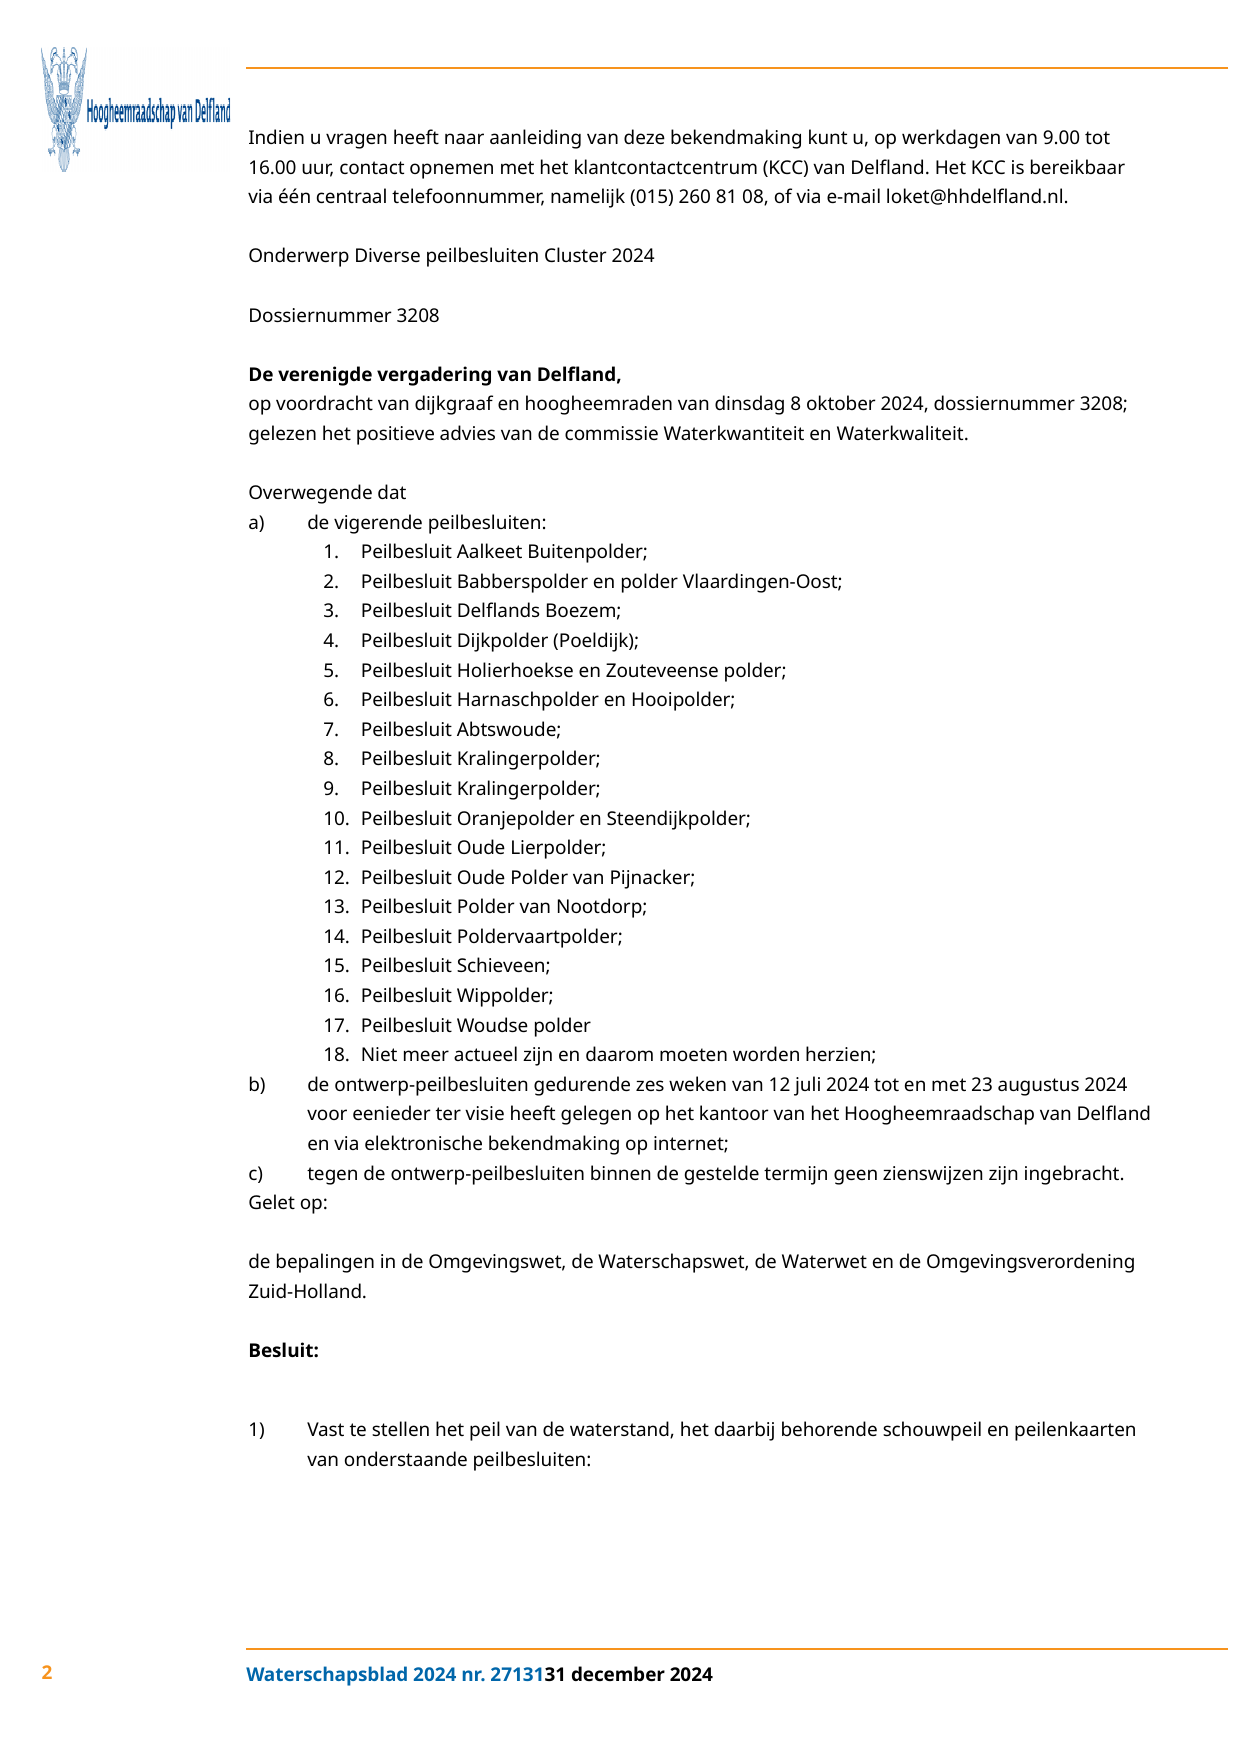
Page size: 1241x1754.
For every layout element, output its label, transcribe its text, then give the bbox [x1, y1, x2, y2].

text De verenigde vergadering van Delfland, [248, 361, 1152, 387]
list Niet meer actueel zijn en daarom moeten worden herzien; [323, 1041, 1152, 1067]
picture [41, 47, 231, 172]
text Gelet op: [248, 1189, 1152, 1215]
list Peilbesluit Dijkpolder (Poeldijk); [323, 627, 1152, 653]
list Peilbesluit Oude Polder van Pijnacker; [323, 864, 1152, 890]
text Besluit: [248, 1337, 1152, 1363]
list tegen de ontwerp-peilbesluiten binnen de gestelde termijn geen zienswijzen zijn ingebracht. [248, 1160, 1152, 1186]
list Peilbesluit Kralingerpolder; [323, 746, 1152, 771]
list Peilbesluit Babberspolder en polder Vlaardingen-Oost; [323, 568, 1152, 594]
list Peilbesluit Poldervaartpolder; [323, 923, 1152, 949]
list Peilbesluit Wippolder; [323, 982, 1152, 1008]
text Dossiernummer 3208 [248, 302, 1152, 328]
list Peilbesluit Schieveen; [323, 953, 1152, 978]
text op voordracht van dijkgraaf en hoogheemraden van dinsdag 8 oktober 2024, dossiernummer 3208; [248, 391, 1152, 416]
list Peilbesluit Delflands Boezem; [323, 598, 1152, 623]
list Peilbesluit Woudse polder [323, 1012, 1152, 1038]
text gelezen het positieve advies van de commissie Waterkwantiteit en Waterkwaliteit. [248, 420, 1152, 446]
text de bepalingen in de Omgevingswet, de Waterschapswet, de Waterwet en de Omgevingsverordening Zuid-Holland. [248, 1248, 1152, 1304]
list Peilbesluit Kralingerpolder; [323, 775, 1152, 801]
text Overwegende dat [248, 479, 1152, 505]
list Peilbesluit Holierhoekse en Zouteveense polder; [323, 657, 1152, 683]
list Peilbesluit Aalkeet Buitenpolder; [323, 538, 1152, 564]
text Onderwerp Diverse peilbesluiten Cluster 2024 [248, 243, 1152, 268]
list Peilbesluit Abtswoude; [323, 716, 1152, 742]
list de ontwerp-peilbesluiten gedurende zes weken van 12 juli 2024 tot en met 23 augustus 2024 voor eenieder ter visie heeft gelegen op het kantoor van het Hoogheemraadschap van Delfland en via elektronische bekendmaking op internet; [248, 1071, 1152, 1156]
list Peilbesluit Polder van Nootdorp; [323, 893, 1152, 919]
list Peilbesluit Oranjepolder en Steendijkpolder; [323, 805, 1152, 831]
list Peilbesluit Harnaschpolder en Hooipolder; [323, 686, 1152, 712]
text Indien u vragen heeft naar aanleiding van deze bekendmaking kunt u, op werkdagen van 9.00 tot 16.00 uur, contact opnemen met het klantcontactcentrum (KCC) van Delfland. Het KCC is bereikbaar via één centraal telefoonnummer, namelijk (015) 260 81 08, of via e-mail loket@hhdelfland.nl. [248, 124, 1152, 209]
list Peilbesluit Oude Lierpolder; [323, 834, 1152, 860]
list Vast te stellen het peil van de waterstand, het daarbij behorende schouwpeil en peilenkaarten van onderstaande peilbesluiten: [248, 1416, 1152, 1471]
list de vigerende peilbesluiten: [248, 509, 1152, 535]
